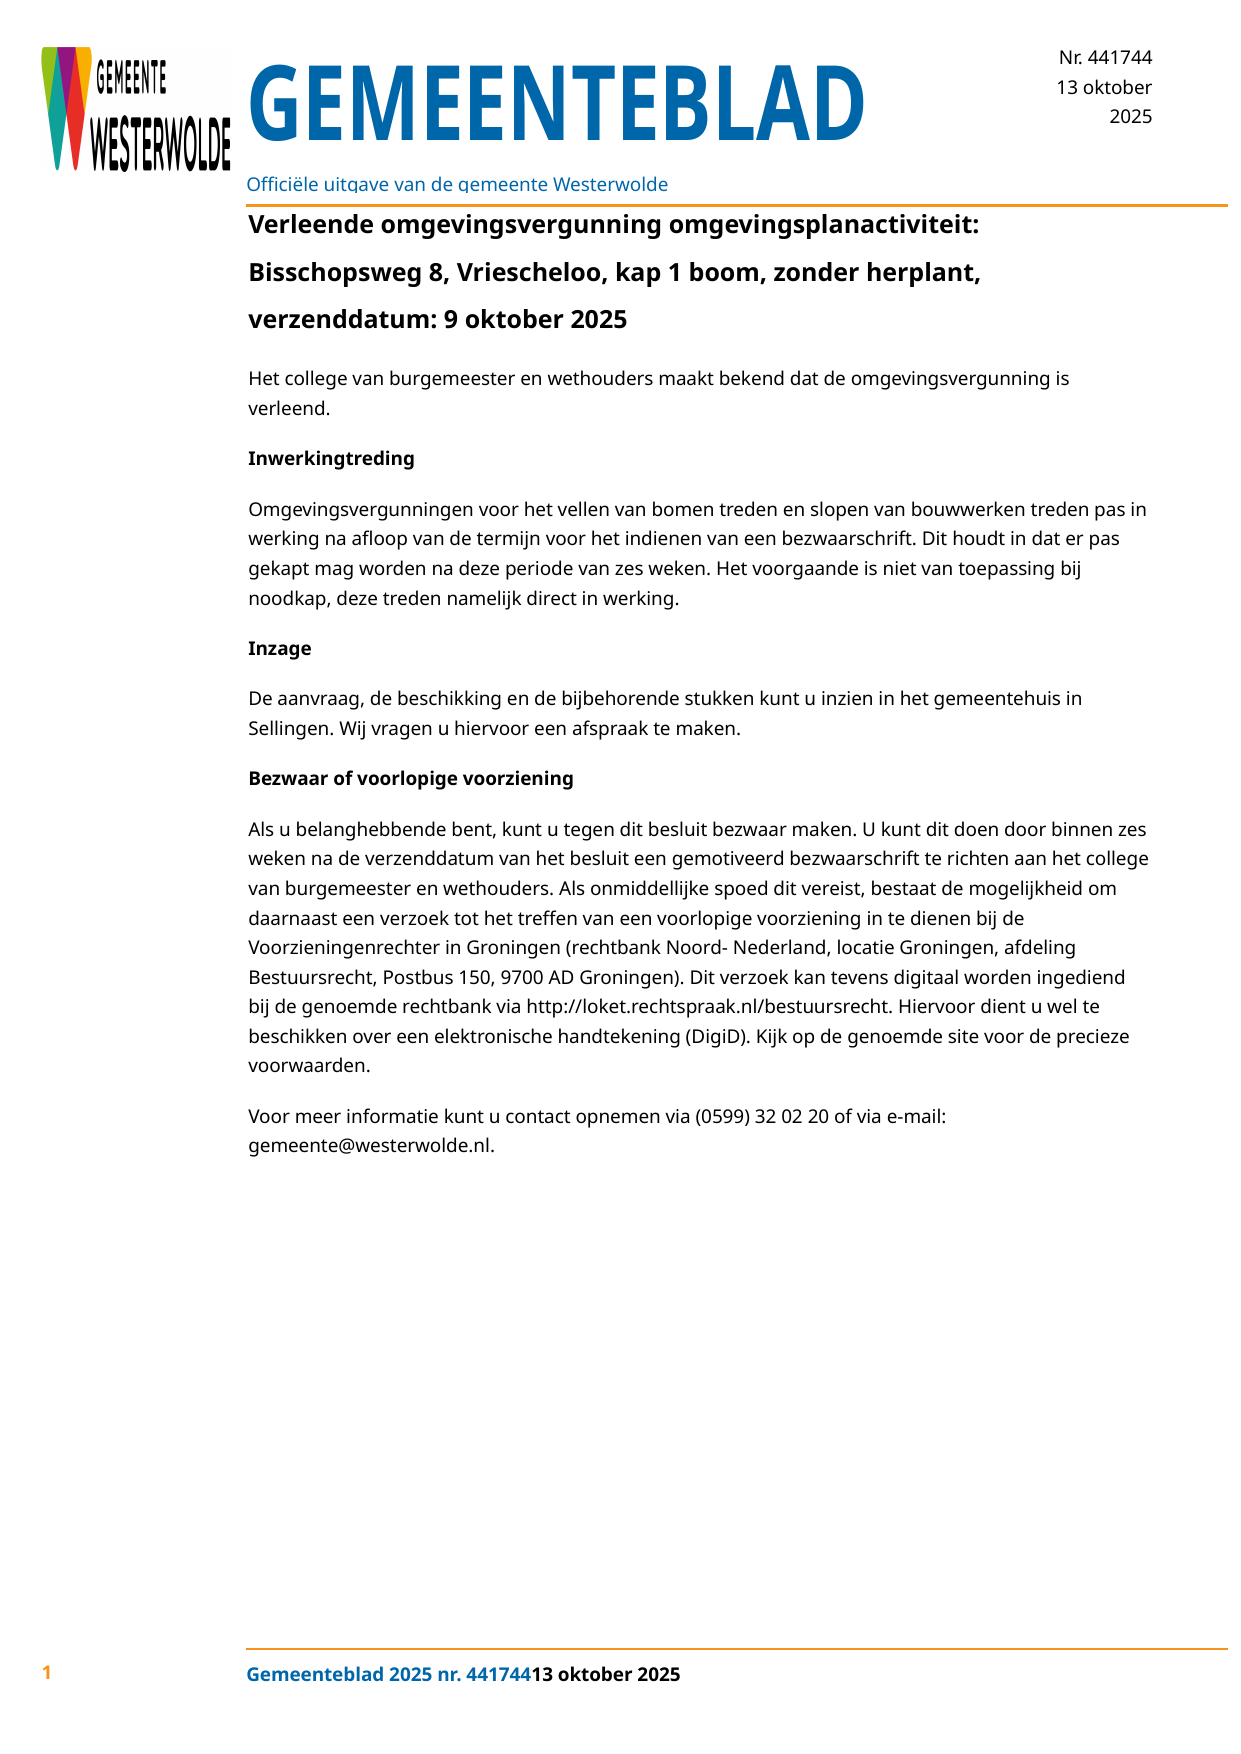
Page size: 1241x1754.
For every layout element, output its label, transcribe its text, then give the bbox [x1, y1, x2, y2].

text Verleende omgevingsvergunning omgevingsplanactiviteit: Bisschopsweg 8, Vriescheloo, kap 1 boom, zonder herplant, verzenddatum: 9 oktober 2025 [248, 207, 1152, 336]
text Voor meer informatie kunt u contact opnemen via (0599) 32 02 20 of via e-mail: gemeente@westerwolde.nl. [248, 1103, 1152, 1158]
text Inzage [248, 635, 1152, 661]
text De aanvraag, de beschikking en de bijbehorende stukken kunt u inzien in het gemeentehuis in Sellingen. Wij vragen u hiervoor een afspraak te maken. [248, 686, 1152, 741]
text Inwerkingtreding [248, 446, 1152, 471]
text Het college van burgemeester en wethouders maakt bekend dat de omgevingsvergunning is verleend. [248, 366, 1152, 421]
text Bezwaar of voorlopige voorziening [248, 766, 1152, 791]
picture [41, 47, 231, 172]
text Als u belanghebbende bent, kunt u tegen dit besluit bezwaar maken. U kunt dit doen door binnen zes weken na de verzenddatum van het besluit een gemotiveerd bezwaarschrift te richten aan het college van burgemeester en wethouders. Als onmiddellijke spoed dit vereist, bestaat de mogelijkheid om daarnaast een verzoek tot het treffen van een voorlopige voorziening in te dienen bij de Voorzieningenrechter in Groningen (rechtbank Noord- Nederland, locatie Groningen, afdeling Bestuursrecht, Postbus 150, 9700 AD Groningen). Dit verzoek kan tevens digitaal worden ingediend bij de genoemde rechtbank via http://loket.rechtspraak.nl/bestuursrecht. Hiervoor dient u wel te beschikken over een elektronische handtekening (DigiD). Kijk op de genoemde site voor de precieze voorwaarden. [248, 816, 1152, 1078]
text Omgevingsvergunningen voor het vellen van bomen treden en slopen van bouwwerken treden pas in werking na afloop van de termijn voor het indienen van een bezwaarschrift. Dit houdt in dat er pas gekapt mag worden na deze periode van zes weken. Het voorgaande is niet van toepassing bij noodkap, deze treden namelijk direct in werking. [248, 496, 1152, 610]
